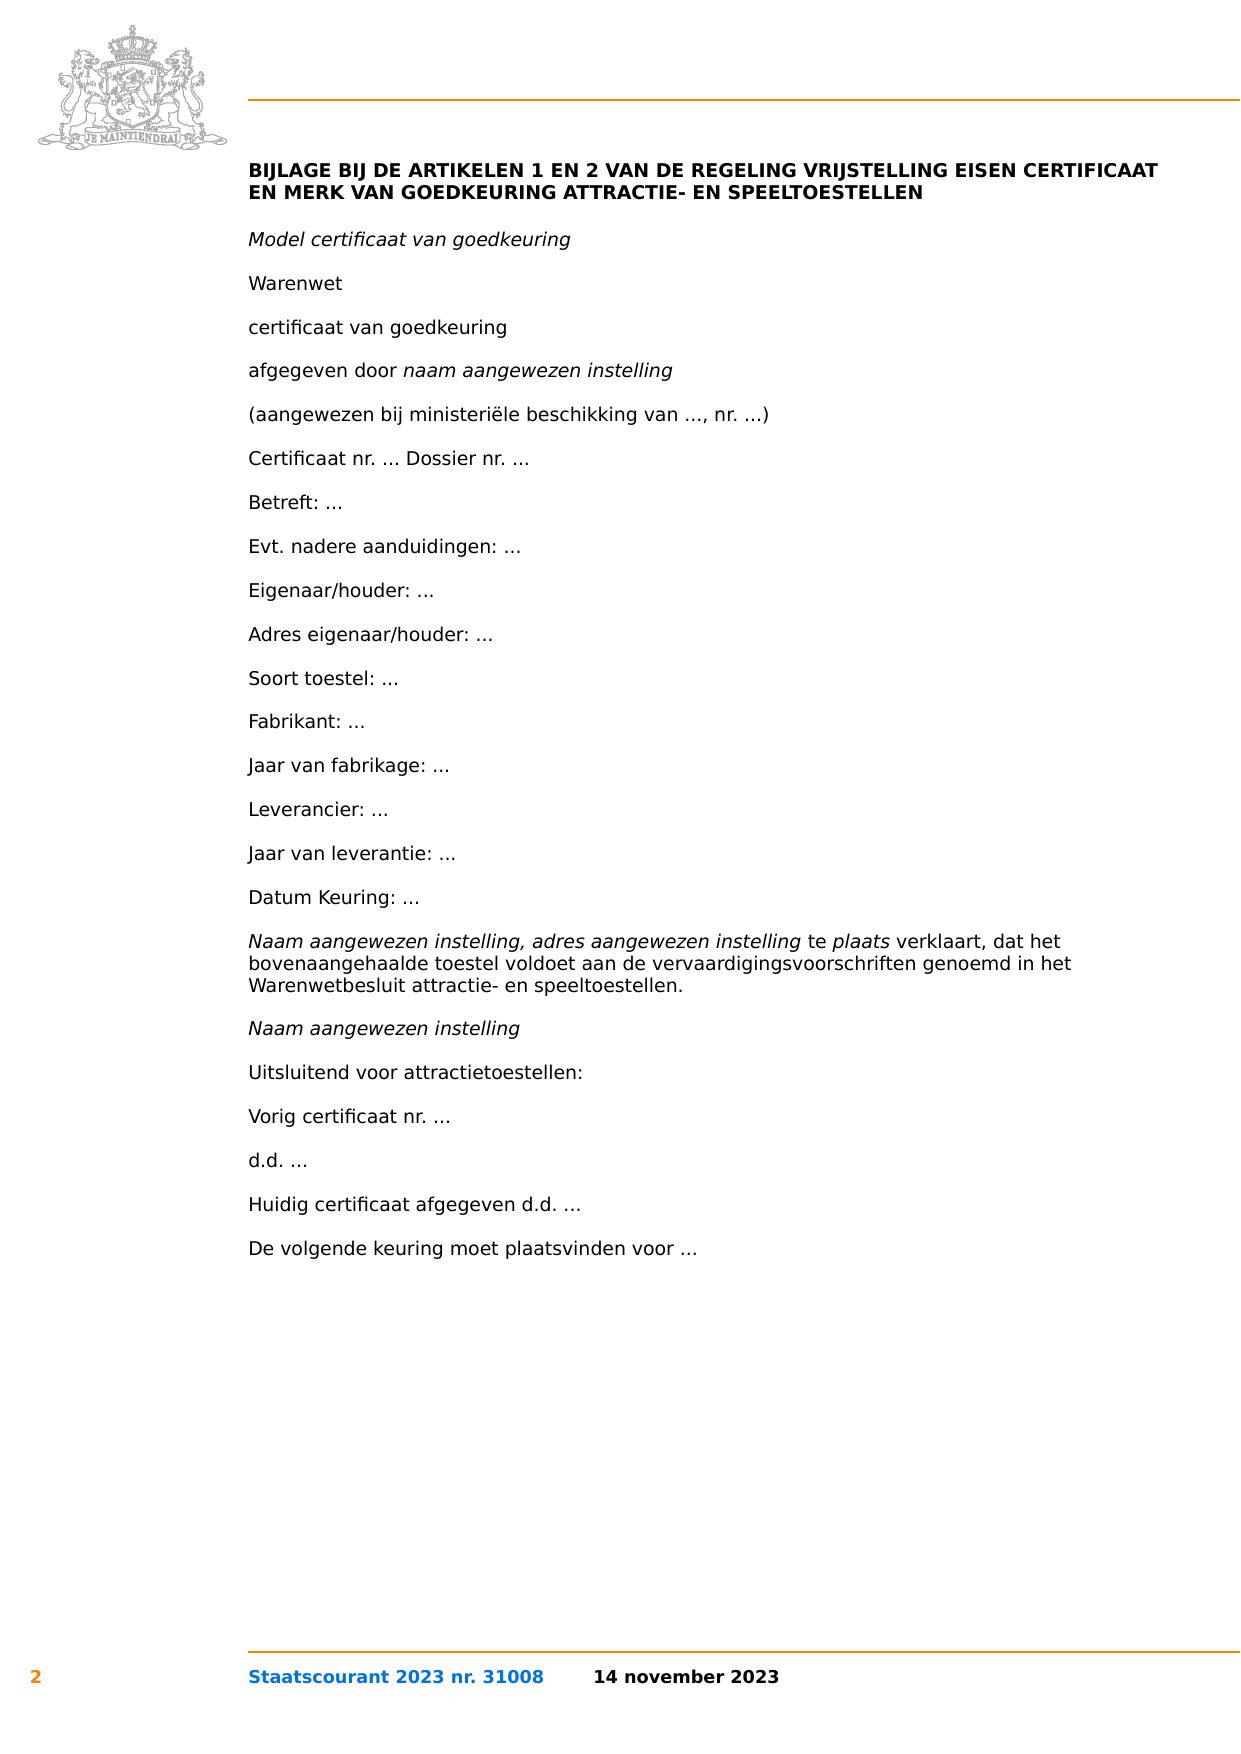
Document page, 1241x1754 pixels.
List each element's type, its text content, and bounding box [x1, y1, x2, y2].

text afgegeven door naam aangewezen instelling [248, 360, 1163, 382]
text Jaar van fabrikage: ... [248, 755, 1163, 777]
text Naam aangewezen instelling, adres aangewezen instelling te plaats verklaart, dat het bovenaangehaalde toestel voldoet aan de vervaardigingsvoorschriften genoemd in het Warenwetbesluit attractie- en speeltoestellen. [248, 931, 1163, 996]
text Fabrikant: ... [248, 711, 1163, 733]
text Certificaat nr. ... Dossier nr. ... [248, 448, 1163, 470]
text Uitsluitend voor attractietoestellen: [248, 1062, 1163, 1084]
text Evt. nadere aanduidingen: ... [248, 536, 1163, 558]
text d.d. ... [248, 1150, 1163, 1172]
text Eigenaar/houder: ... [248, 580, 1163, 602]
text Warenwet [248, 273, 1163, 295]
subtitle BIJLAGE BIJ DE ARTIKELEN 1 EN 2 VAN DE REGELING VRIJSTELLING EISEN CERTIFICAAT EN MERK VAN GOEDKEURING ATTRACTIE- EN SPEELTOESTELLEN [248, 160, 1163, 204]
text Betreft: ... [248, 492, 1163, 514]
text Leverancier: ... [248, 799, 1163, 821]
text certificaat van goedkeuring [248, 317, 1163, 338]
text Datum Keuring: ... [248, 887, 1163, 909]
text (aangewezen bij ministeriële beschikking van ..., nr. ...) [248, 404, 1163, 426]
text Huidig certificaat afgegeven d.d. ... [248, 1194, 1163, 1216]
text Naam aangewezen instelling [248, 1018, 1163, 1040]
text Soort toestel: ... [248, 667, 1163, 689]
text Adres eigenaar/houder: ... [248, 623, 1163, 646]
text Model certificaat van goedkeuring [248, 229, 1163, 251]
picture [38, 25, 227, 150]
text De volgende keuring moet plaatsvinden voor ... [248, 1238, 1163, 1259]
text Jaar van leverantie: ... [248, 843, 1163, 865]
text Vorig certificaat nr. ... [248, 1106, 1163, 1128]
